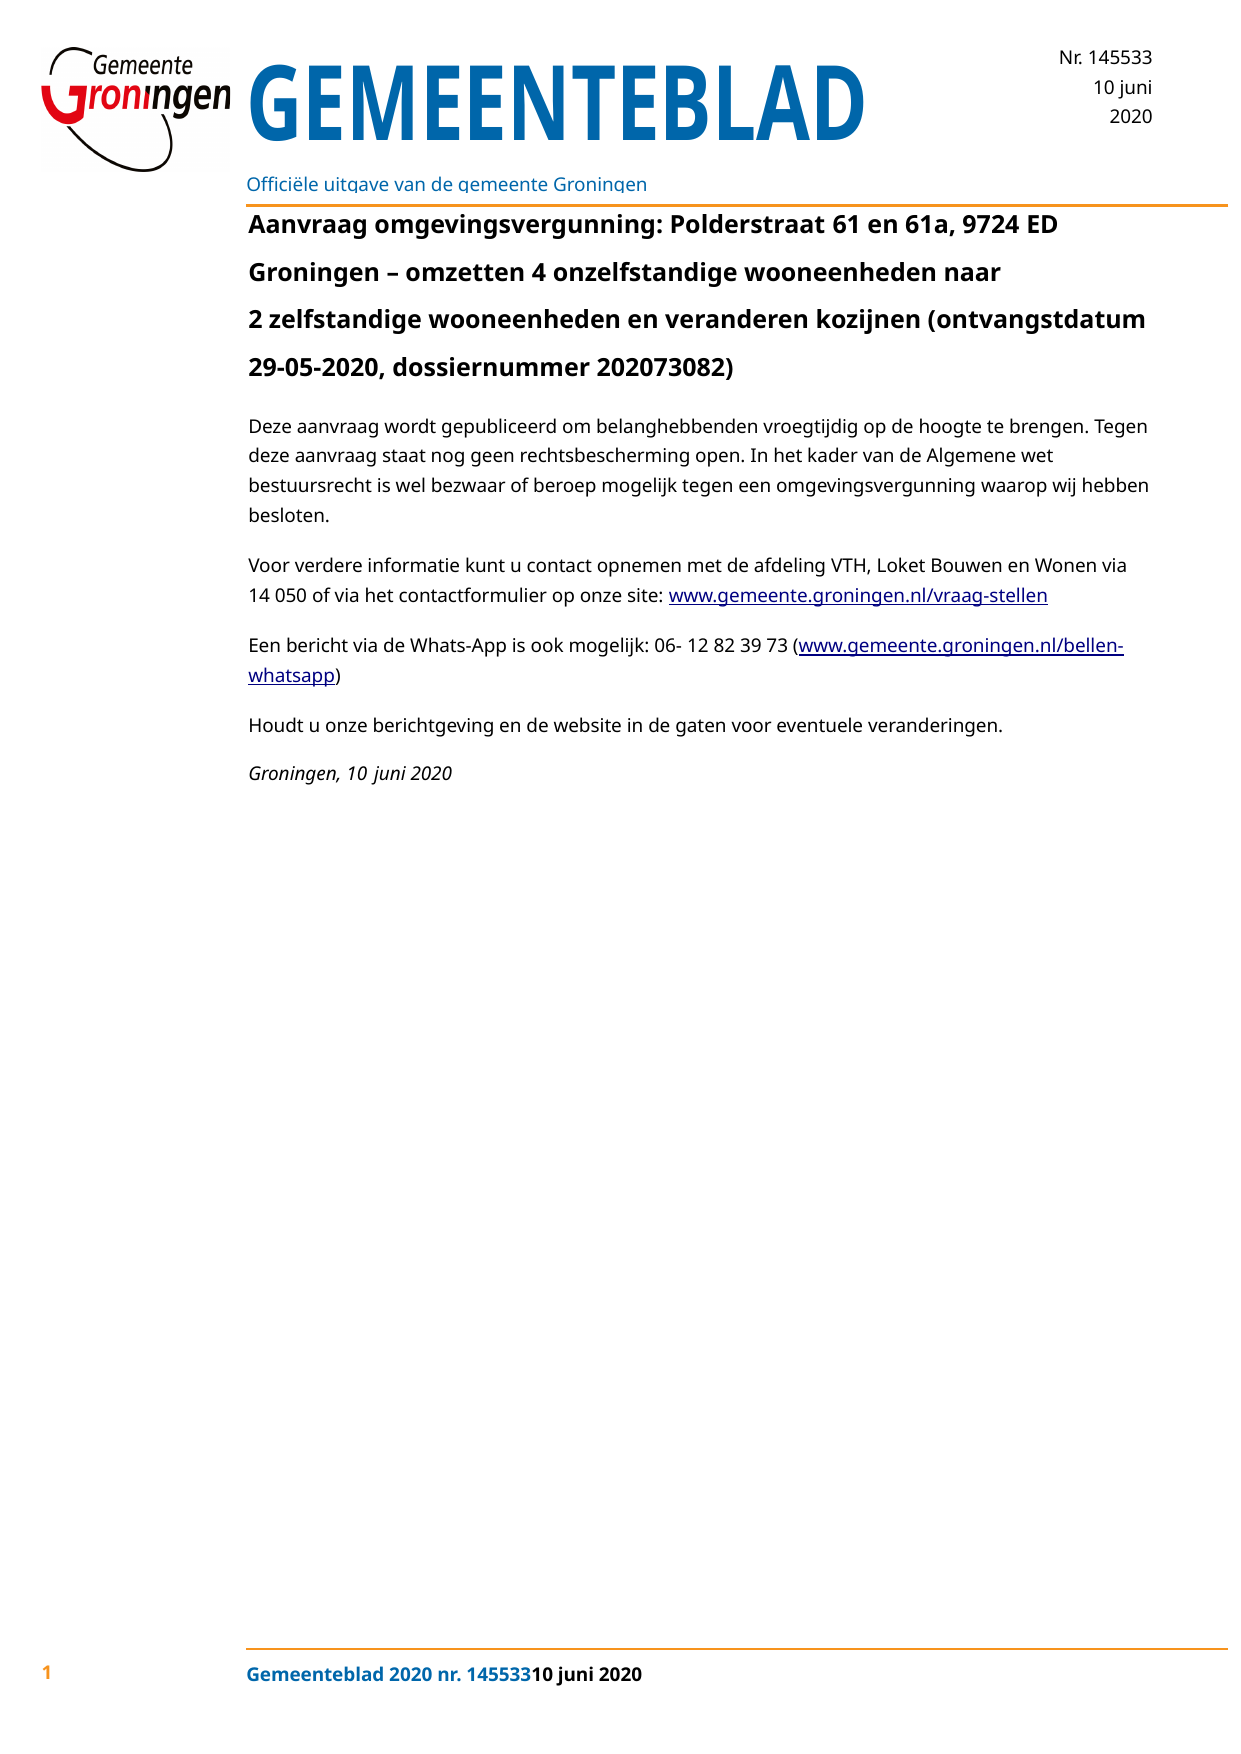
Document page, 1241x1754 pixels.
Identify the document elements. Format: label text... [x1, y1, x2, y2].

text Aanvraag omgevingsvergunning: Polderstraat 61 en 61a, 9724 ED Groningen – omzetten 4 onzelfstandige wooneenheden naar 2 zelfstandige wooneenheden en veranderen kozijnen (ontvangstdatum 29-05-2020, dossiernummer 202073082) [248, 207, 1152, 384]
text Voor verdere informatie kunt u contact opnemen met de afdeling VTH, Loket Bouwen en Wonen via 14 050 of via het contactformulier op onze site: www.gemeente.groningen.nl/vraag-stellen [248, 552, 1152, 608]
text Een bericht via de Whats-App is ook mogelijk: 06- 12 82 39 73 (www.gemeente.groningen.nl/bellen-whatsapp) [248, 632, 1152, 688]
text Houdt u onze berichtgeving en de website in de gaten voor eventuele veranderingen. [248, 712, 1152, 738]
text Deze aanvraag wordt gepubliceerd om belanghebbenden vroegtijdig op de hoogte te brengen. Tegen deze aanvraag staat nog geen rechtsbescherming open. In het kader van de Algemene wet bestuursrecht is wel bezwaar of beroep mogelijk tegen een omgevingsvergunning waarop wij hebben besloten. [248, 413, 1152, 528]
picture [41, 47, 231, 172]
text Groningen, 10 juni 2020 [248, 760, 1152, 786]
